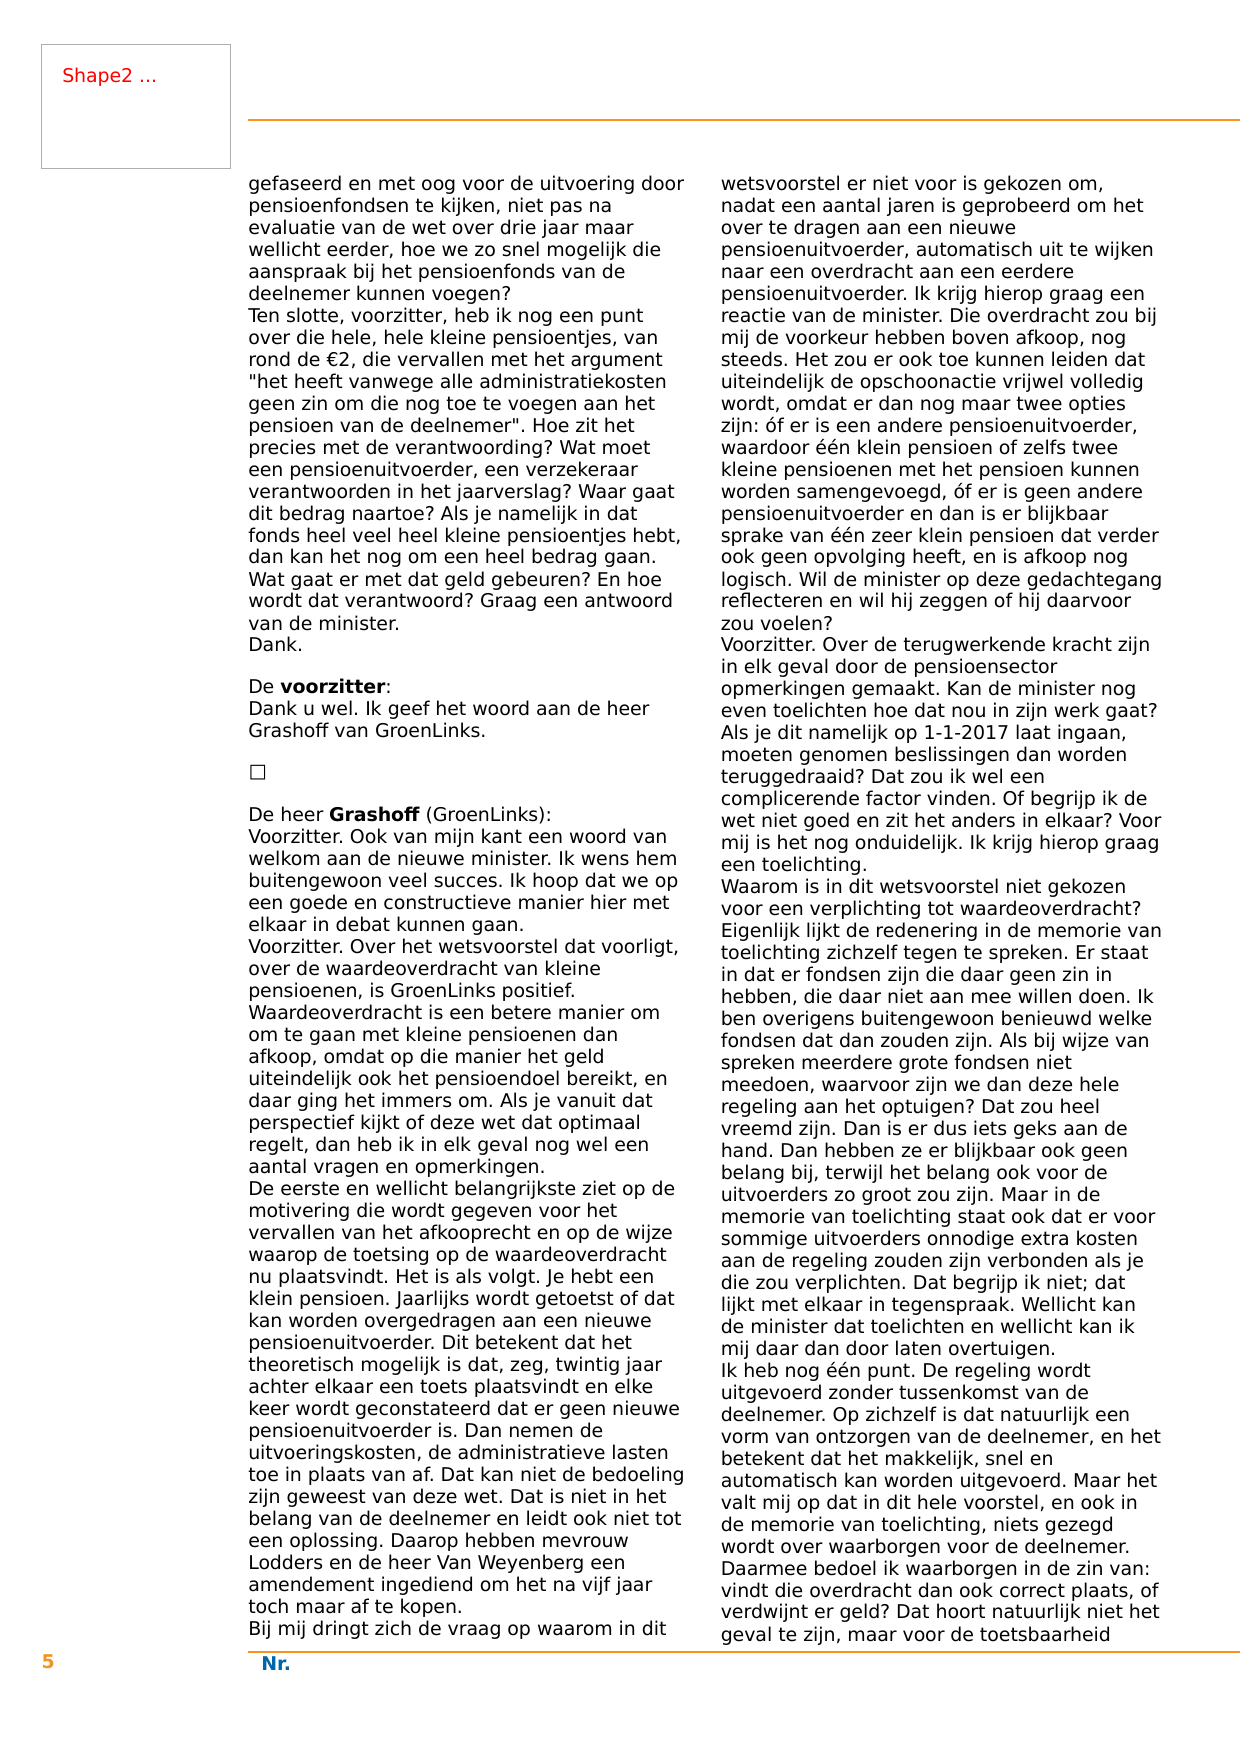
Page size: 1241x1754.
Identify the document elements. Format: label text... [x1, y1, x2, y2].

text De voorzitter: [248, 676, 691, 698]
text ⬜ [248, 762, 691, 784]
text Bij mij dringt zich de vraag op waarom in dit [248, 1617, 691, 1639]
text De heer Grashoff (GroenLinks): [248, 804, 691, 826]
text De eerste en wellicht belangrijkste ziet op de motivering die wordt gegeven voor het vervallen van het afkooprecht en op de wijze waarop de toetsing op de waardeoverdracht nu plaatsvindt. Het is als volgt. Je hebt een klein pensioen. Jaarlijks wordt getoetst of dat kan worden overgedragen aan een nieuwe pensioenuitvoerder. Dit betekent dat het theoretisch mogelijk is dat, zeg, twintig jaar achter elkaar een toets plaatsvindt en elke keer wordt geconstateerd dat er geen nieuwe pensioenuitvoerder is. Dan nemen de uitvoeringskosten, de administratieve lasten toe in plaats van af. Dat kan niet de bedoeling zijn geweest van deze wet. Dat is niet in het belang van de deelnemer en leidt ook niet tot een oplossing. Daarop hebben mevrouw Lodders en de heer Van Weyenberg een amendement ingediend om het na vijf jaar toch maar af te kopen. [248, 1178, 691, 1617]
text gefaseerd en met oog voor de uitvoering door pensioenfondsen te kijken, niet pas na evaluatie van de wet over drie jaar maar wellicht eerder, hoe we zo snel mogelijk die aanspraak bij het pensioenfonds van de deelnemer kunnen voegen? [248, 173, 691, 305]
text Ik heb nog één punt. De regeling wordt uitgevoerd zonder tussenkomst van de deelnemer. Op zichzelf is dat natuurlijk een vorm van ontzorgen van de deelnemer, en het betekent dat het makkelijk, snel en automatisch kan worden uitgevoerd. Maar het valt mij op dat in dit hele voorstel, en ook in de memorie van toelichting, niets gezegd wordt over waarborgen voor de deelnemer. Daarmee bedoel ik waarborgen in de zin van: vindt die overdracht dan ook correct plaats, of verdwijnt er geld? Dat hoort natuurlijk niet het geval te zijn, maar voor de toetsbaarheid [721, 1360, 1163, 1645]
text Waarom is in dit wetsvoorstel niet gekozen voor een verplichting tot waardeoverdracht? Eigenlijk lijkt de redenering in de memorie van toelichting zichzelf tegen te spreken. Er staat in dat er fondsen zijn die daar geen zin in hebben, die daar niet aan mee willen doen. Ik ben overigens buitengewoon benieuwd welke fondsen dat dan zouden zijn. Als bij wijze van spreken meerdere grote fondsen niet meedoen, waarvoor zijn we dan deze hele regeling aan het optuigen? Dat zou heel vreemd zijn. Dan is er dus iets geks aan de hand. Dan hebben ze er blijkbaar ook geen belang bij, terwijl het belang ook voor de uitvoerders zo groot zou zijn. Maar in de memorie van toelichting staat ook dat er voor sommige uitvoerders onnodige extra kosten aan de regeling zouden zijn verbonden als je die zou verplichten. Dat begrijp ik niet; dat lijkt met elkaar in tegenspraak. Wellicht kan de minister dat toelichten en wellicht kan ik mij daar dan door laten overtuigen. [721, 876, 1163, 1360]
text Dank u wel. Ik geef het woord aan de heer Grashoff van GroenLinks. [248, 698, 691, 742]
text Voorzitter. Over het wetsvoorstel dat voorligt, over de waardeoverdracht van kleine pensioenen, is GroenLinks positief. Waardeoverdracht is een betere manier om om te gaan met kleine pensioenen dan afkoop, omdat op die manier het geld uiteindelijk ook het pensioendoel bereikt, en daar ging het immers om. Als je vanuit dat perspectief kijkt of deze wet dat optimaal regelt, dan heb ik in elk geval nog wel een aantal vragen en opmerkingen. [248, 936, 691, 1178]
text Voorzitter. Over de terugwerkende kracht zijn in elk geval door de pensioensector opmerkingen gemaakt. Kan de minister nog even toelichten hoe dat nou in zijn werk gaat? Als je dit namelijk op 1-1-2017 laat ingaan, moeten genomen beslissingen dan worden teruggedraaid? Dat zou ik wel een complicerende factor vinden. Of begrijp ik de wet niet goed en zit het anders in elkaar? Voor mij is het nog onduidelijk. Ik krijg hierop graag een toelichting. [721, 634, 1163, 876]
text Ten slotte, voorzitter, heb ik nog een punt over die hele, hele kleine pensioentjes, van rond de €2, die vervallen met het argument "het heeft vanwege alle administratiekosten geen zin om die nog toe te voegen aan het pensioen van de deelnemer". Hoe zit het precies met de verantwoording? Wat moet een pensioenuitvoerder, een verzekeraar verantwoorden in het jaarverslag? Waar gaat dit bedrag naartoe? Als je namelijk in dat fonds heel veel heel kleine pensioentjes hebt, dan kan het nog om een heel bedrag gaan. Wat gaat er met dat geld gebeuren? En hoe wordt dat verantwoord? Graag een antwoord van de minister. [248, 305, 691, 634]
text wetsvoorstel er niet voor is gekozen om, nadat een aantal jaren is geprobeerd om het over te dragen aan een nieuwe pensioenuitvoerder, automatisch uit te wijken naar een overdracht aan een eerdere pensioenuitvoerder. Ik krijg hierop graag een reactie van de minister. Die overdracht zou bij mij de voorkeur hebben boven afkoop, nog steeds. Het zou er ook toe kunnen leiden dat uiteindelijk de opschoonactie vrijwel volledig wordt, omdat er dan nog maar twee opties zijn: óf er is een andere pensioenuitvoerder, waardoor één klein pensioen of zelfs twee kleine pensioenen met het pensioen kunnen worden samengevoegd, óf er is geen andere pensioenuitvoerder en dan is er blijkbaar sprake van één zeer klein pensioen dat verder ook geen opvolging heeft, en is afkoop nog logisch. Wil de minister op deze gedachtegang reflecteren en wil hij zeggen of hij daarvoor zou voelen? [721, 173, 1163, 634]
text Voorzitter. Ook van mijn kant een woord van welkom aan de nieuwe minister. Ik wens hem buitengewoon veel succes. Ik hoop dat we op een goede en constructieve manier hier met elkaar in debat kunnen gaan. [248, 826, 691, 936]
text Dank. [248, 634, 691, 656]
